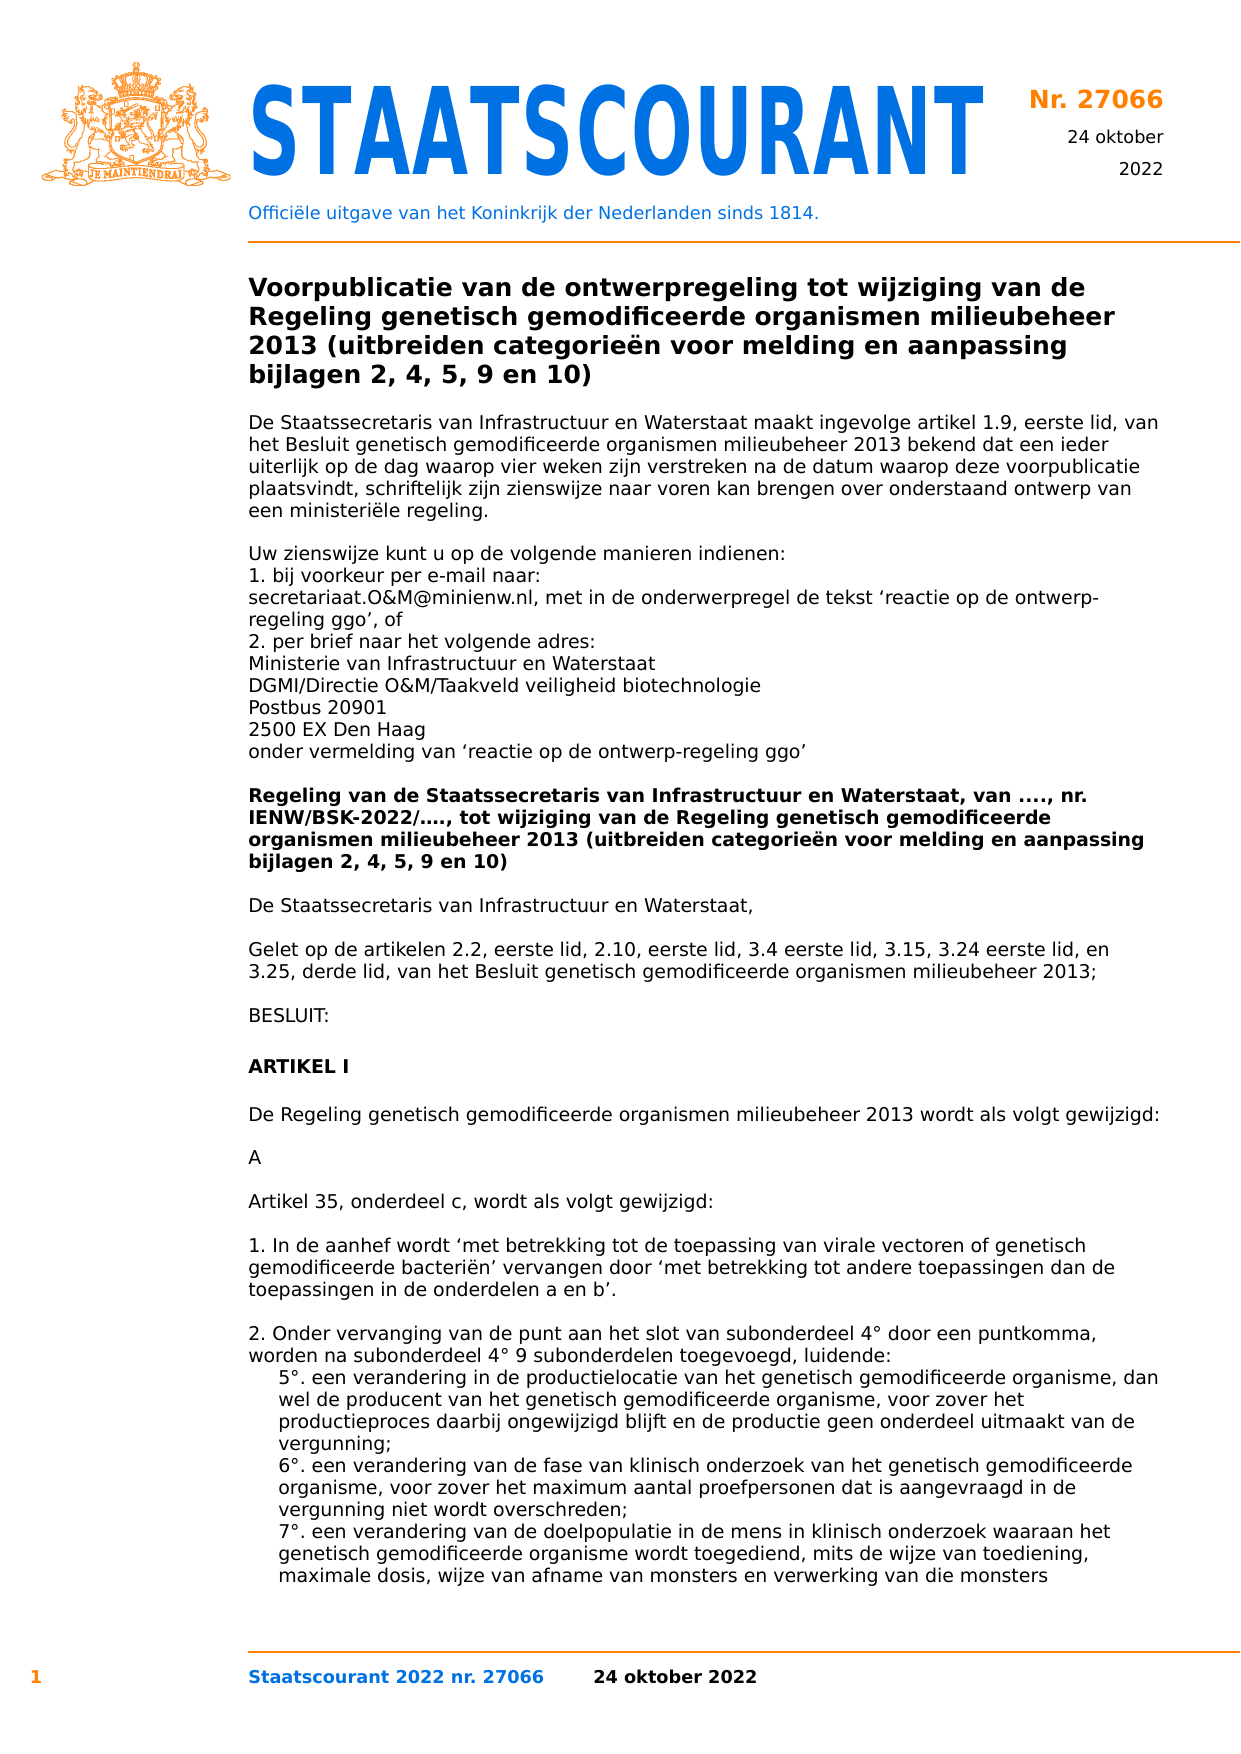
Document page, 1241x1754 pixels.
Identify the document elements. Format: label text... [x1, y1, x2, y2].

text onder vermelding van ‘reactie op de ontwerp-regeling ggo’ [248, 741, 1163, 763]
text Postbus 20901 [248, 697, 1163, 719]
text BESLUIT: [248, 1004, 1163, 1026]
text A [248, 1147, 1163, 1169]
table_header Nr. 27066 [998, 62, 1240, 121]
picture [41, 62, 231, 186]
text DGMI/Directie O&M/Taakveld veiligheid biotechnologie [248, 675, 1163, 697]
text Regeling van de Staatssecretaris van Infrastructuur en Waterstaat, van ...., nr. IENW/BSK-2022/…., tot wijziging van de Regeling genetisch gemodificeerde organismen milieubeheer 2013 (uitbreiden categorieën voor melding en aanpassing bijlagen 2, 4, 5, 9 en 10) [248, 785, 1163, 873]
table_cell Officiële uitgave van het Koninkrijk der Nederlanden sinds 1814. [248, 203, 1240, 241]
text 5°. een verandering in de productielocatie van het genetisch gemodificeerde organisme, dan wel de producent van het genetisch gemodificeerde organisme, voor zover het productieproces daarbij ongewijzigd blijft en de productie geen onderdeel uitmaakt van de vergunning; [278, 1367, 1163, 1455]
text De Regeling genetisch gemodificeerde organismen milieubeheer 2013 wordt als volgt gewijzigd: [248, 1103, 1163, 1125]
text 7°. een verandering van de doelpopulatie in de mens in klinisch onderzoek waaraan het genetisch gemodificeerde organisme wordt toegediend, mits de wijze van toediening, maximale dosis, wijze van afname van monsters en verwerking van die monsters [278, 1521, 1163, 1587]
subtitle ARTIKEL I [248, 1056, 1163, 1078]
table_cell 2022 [998, 153, 1240, 203]
text De Staatssecretaris van Infrastructuur en Waterstaat, [248, 895, 1163, 917]
text 1. In de aanhef wordt ‘met betrekking tot de toepassing van virale vectoren of genetisch gemodificeerde bacteriën’ vervangen door ‘met betrekking tot andere toepassingen dan de toepassingen in de onderdelen a en b’. [248, 1235, 1163, 1301]
text secretariaat.O&M@minienw.nl, met in de onderwerpregel de tekst ‘reactie op de ontwerp-regeling ggo’, of [248, 587, 1163, 631]
text 2. per brief naar het volgende adres: [248, 631, 1163, 653]
text Ministerie van Infrastructuur en Waterstaat [248, 653, 1163, 675]
table_header STAATSCOURANT [248, 62, 998, 203]
text Uw zienswijze kunt u op de volgende manieren indienen: [248, 543, 1163, 565]
text 1. bij voorkeur per e-mail naar: [248, 565, 1163, 587]
table_cell 24 oktober [998, 121, 1240, 153]
text 2500 EX Den Haag [248, 719, 1163, 741]
text 2. Onder vervanging van de punt aan het slot van subonderdeel 4° door een puntkomma, worden na subonderdeel 4° 9 subonderdelen toegevoegd, luidende: [248, 1323, 1163, 1367]
text 6°. een verandering van de fase van klinisch onderzoek van het genetisch gemodificeerde organisme, voor zover het maximum aantal proefpersonen dat is aangevraagd in de vergunning niet wordt overschreden; [278, 1455, 1163, 1521]
table_header [25, 62, 248, 241]
text Gelet op de artikelen 2.2, eerste lid, 2.10, eerste lid, 3.4 eerste lid, 3.15, 3.24 eerste lid, en 3.25, derde lid, van het Besluit genetisch gemodificeerde organismen milieubeheer 2013; [248, 939, 1163, 983]
text De Staatssecretaris van Infrastructuur en Waterstaat maakt ingevolge artikel 1.9, eerste lid, van het Besluit genetisch gemodificeerde organismen milieubeheer 2013 bekend dat een ieder uiterlijk op de dag waarop vier weken zijn verstreken na de datum waarop deze voorpublicatie plaatsvindt, schriftelijk zijn zienswijze naar voren kan brengen over onderstaand ontwerp van een ministeriële regeling. [248, 412, 1163, 521]
text Artikel 35, onderdeel c, wordt als volgt gewijzigd: [248, 1191, 1163, 1213]
subtitle Voorpublicatie van de ontwerpregeling tot wijziging van de Regeling genetisch gemodificeerde organismen milieubeheer 2013 (uitbreiden categorieën voor melding en aanpassing bijlagen 2, 4, 5, 9 en 10) [248, 273, 1163, 390]
